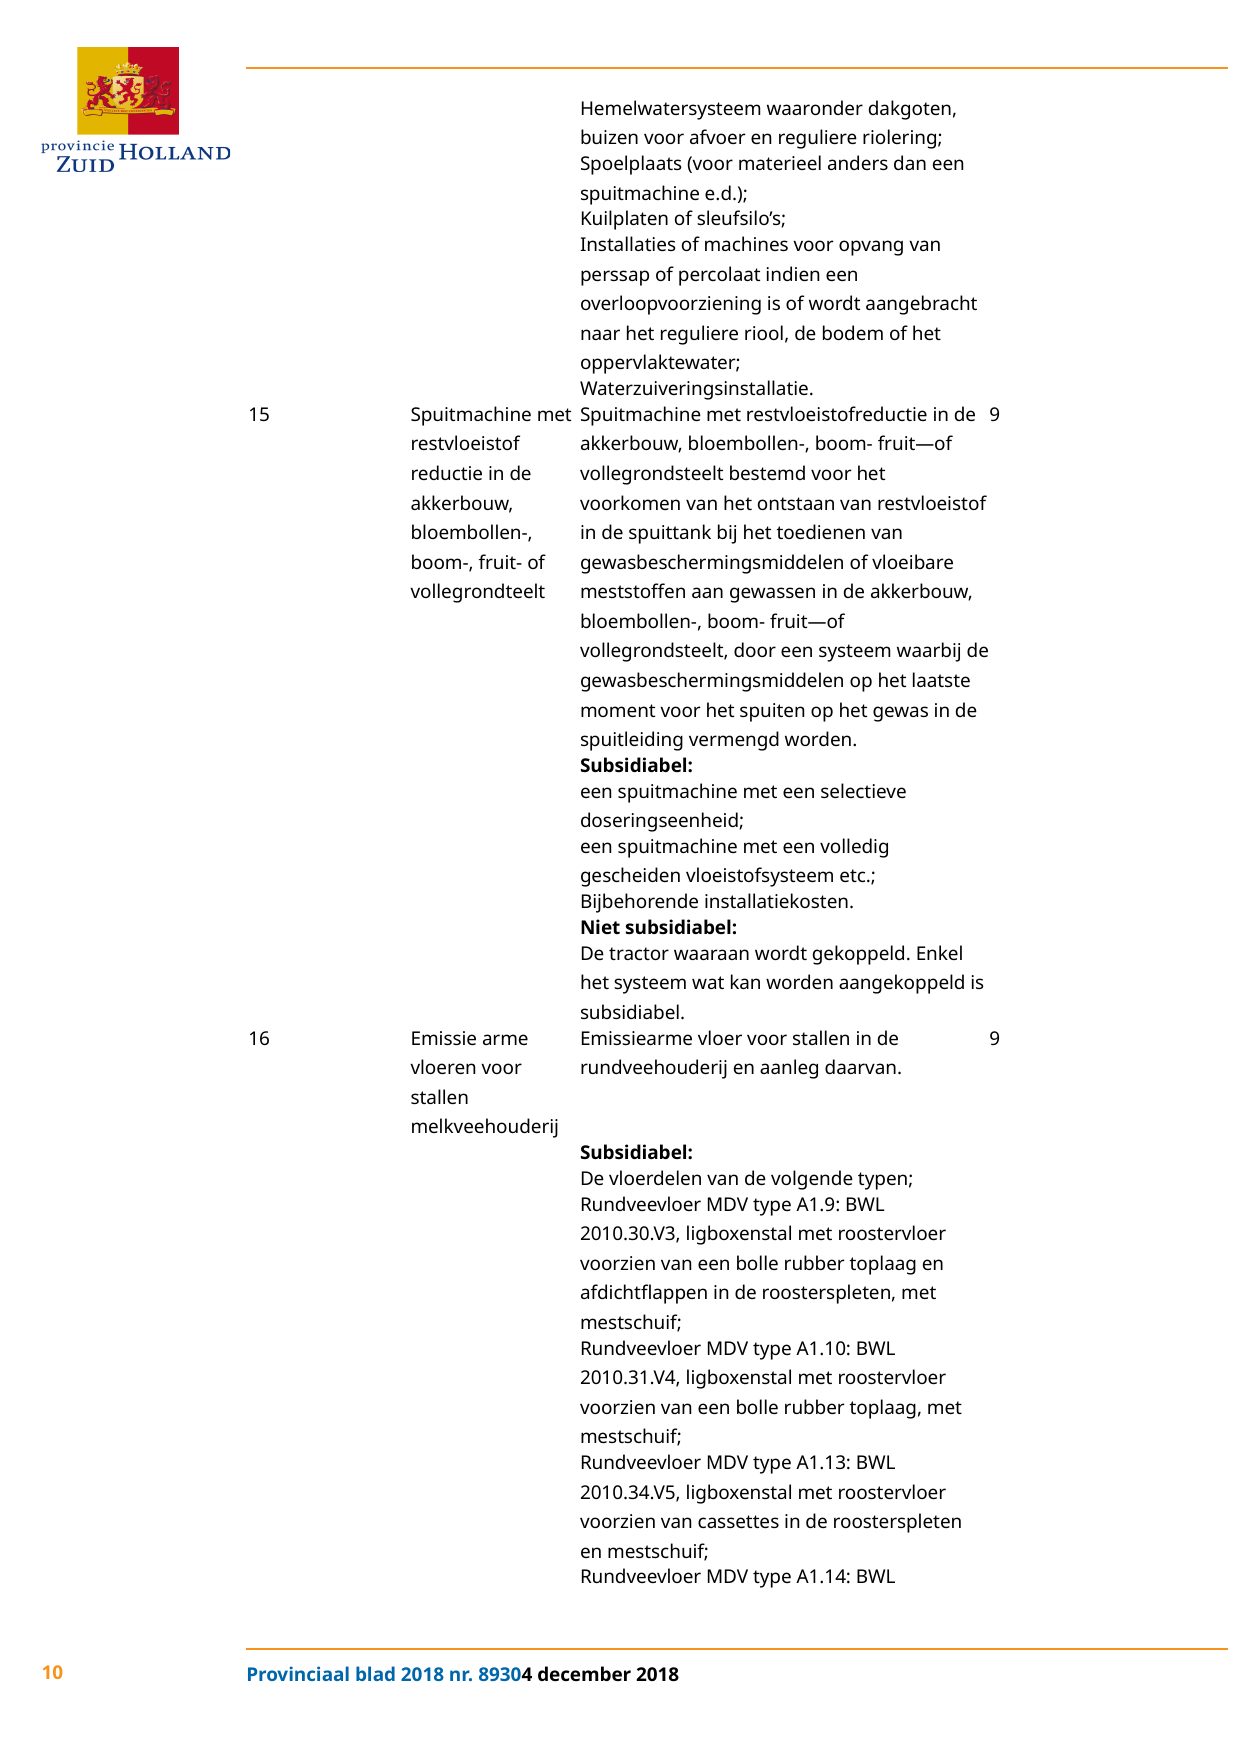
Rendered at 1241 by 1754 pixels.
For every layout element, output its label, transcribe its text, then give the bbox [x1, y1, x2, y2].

table_cell [410, 940, 580, 1025]
table_cell [989, 914, 1152, 940]
table_cell Installaties of machines voor opvang van perssap of percolaat indien een overloopvoorziening is of wordt aangebracht naar het reguliere riool, de bodem of het oppervlaktewater; [580, 231, 989, 375]
table_cell [989, 375, 1152, 401]
table_cell [989, 1139, 1152, 1165]
table_cell [248, 1165, 410, 1191]
table_cell [248, 1335, 410, 1449]
table_cell [410, 889, 580, 914]
table_cell Emissie arme vloeren voor stallen melkveehouderij [410, 1025, 580, 1139]
table_cell 9 [989, 401, 1152, 752]
table_cell [989, 1449, 1152, 1564]
table_cell [989, 150, 1152, 205]
table_cell [248, 1564, 410, 1589]
table_cell [248, 889, 410, 914]
table_cell Rundveevloer MDV type A1.10: BWL 2010.31.V4, ligboxenstal met roostervloer voorzien van een bolle rubber toplaag, met mestschuif; [580, 1335, 989, 1449]
table_cell [248, 205, 410, 231]
table_cell [989, 752, 1152, 778]
table_cell [410, 1165, 580, 1191]
table_cell [248, 1191, 410, 1335]
table_cell [410, 1139, 580, 1165]
table_cell [410, 1449, 580, 1564]
table_cell [248, 150, 410, 205]
table_cell [410, 1191, 580, 1335]
table_cell [989, 940, 1152, 1025]
table_cell [410, 914, 580, 940]
table_cell 16 [248, 1025, 410, 1139]
picture [41, 47, 231, 172]
table_cell [989, 205, 1152, 231]
table_cell Niet subsidiabel: [580, 914, 989, 940]
table_cell [410, 833, 580, 888]
table_cell [410, 778, 580, 833]
table_cell [410, 375, 580, 401]
table_cell [248, 231, 410, 375]
table_cell [989, 1165, 1152, 1191]
table_cell [248, 375, 410, 401]
table_cell [989, 95, 1152, 150]
table_cell [989, 1335, 1152, 1449]
table_cell [410, 95, 580, 150]
table_cell De vloerdelen van de volgende typen; [580, 1165, 989, 1191]
table_cell Waterzuiveringsinstallatie. [580, 375, 989, 401]
table_cell een spuitmachine met een volledig gescheiden vloeistofsysteem etc.; [580, 833, 989, 888]
table_cell [248, 940, 410, 1025]
table_cell [989, 889, 1152, 914]
table_cell [989, 231, 1152, 375]
table_cell Spoelplaats (voor materieel anders dan een spuitmachine e.d.); [580, 150, 989, 205]
table_cell een spuitmachine met een selectieve doseringseenheid; [580, 778, 989, 833]
table_cell [410, 150, 580, 205]
table_cell Rundveevloer MDV type A1.13: BWL 2010.34.V5, ligboxenstal met roostervloer voorzien van cassettes in de roosterspleten en mestschuif; [580, 1449, 989, 1564]
table_cell [989, 778, 1152, 833]
table_cell [410, 752, 580, 778]
table_cell Spuitmachine met restvloeistof reductie in de akkerbouw, bloembollen-, boom-, fruit- of vollegrondteelt [410, 401, 580, 752]
table_cell [248, 752, 410, 778]
table_cell [410, 1564, 580, 1589]
table_cell Subsidiabel: [580, 1139, 989, 1165]
table_cell 15 [248, 401, 410, 752]
table_cell [410, 231, 580, 375]
table_cell [248, 95, 410, 150]
table_cell Hemelwatersysteem waaronder dakgoten, buizen voor afvoer en reguliere riolering; [580, 95, 989, 150]
table_cell [248, 778, 410, 833]
table_cell Bijbehorende installatiekosten. [580, 889, 989, 914]
table_cell [989, 1564, 1152, 1589]
table_cell Rundveevloer MDV type A1.14: BWL [580, 1564, 989, 1589]
table_cell [989, 833, 1152, 888]
table_cell [989, 1191, 1152, 1335]
table_cell Emissiearme vloer voor stallen in de rundveehouderij en aanleg daarvan. [580, 1025, 989, 1139]
table_cell Subsidiabel: [580, 752, 989, 778]
table_cell [248, 914, 410, 940]
table_cell [248, 1139, 410, 1165]
table_cell [410, 1335, 580, 1449]
table_cell Spuitmachine met restvloeistofreductie in de akkerbouw, bloembollen-, boom- fruit—of vollegrondsteelt bestemd voor het voorkomen van het ontstaan van restvloeistof in de spuittank bij het toedienen van gewasbeschermingsmiddelen of vloeibare meststoffen aan gewassen in de akkerbouw, bloembollen-, boom- fruit—of vollegrondsteelt, door een systeem waarbij de gewasbeschermingsmiddelen op het laatste moment voor het spuiten op het gewas in de spuitleiding vermengd worden. [580, 401, 989, 752]
table_cell [248, 1449, 410, 1564]
table_cell [410, 205, 580, 231]
table_cell Rundveevloer MDV type A1.9: BWL 2010.30.V3, ligboxenstal met roostervloer voorzien van een bolle rubber toplaag en afdichtflappen in de roosterspleten, met mestschuif; [580, 1191, 989, 1335]
table_cell 9 [989, 1025, 1152, 1139]
table_cell De tractor waaraan wordt gekoppeld. Enkel het systeem wat kan worden aangekoppeld is subsidiabel. [580, 940, 989, 1025]
table_cell [248, 833, 410, 888]
table_cell Kuilplaten of sleufsilo’s; [580, 205, 989, 231]
